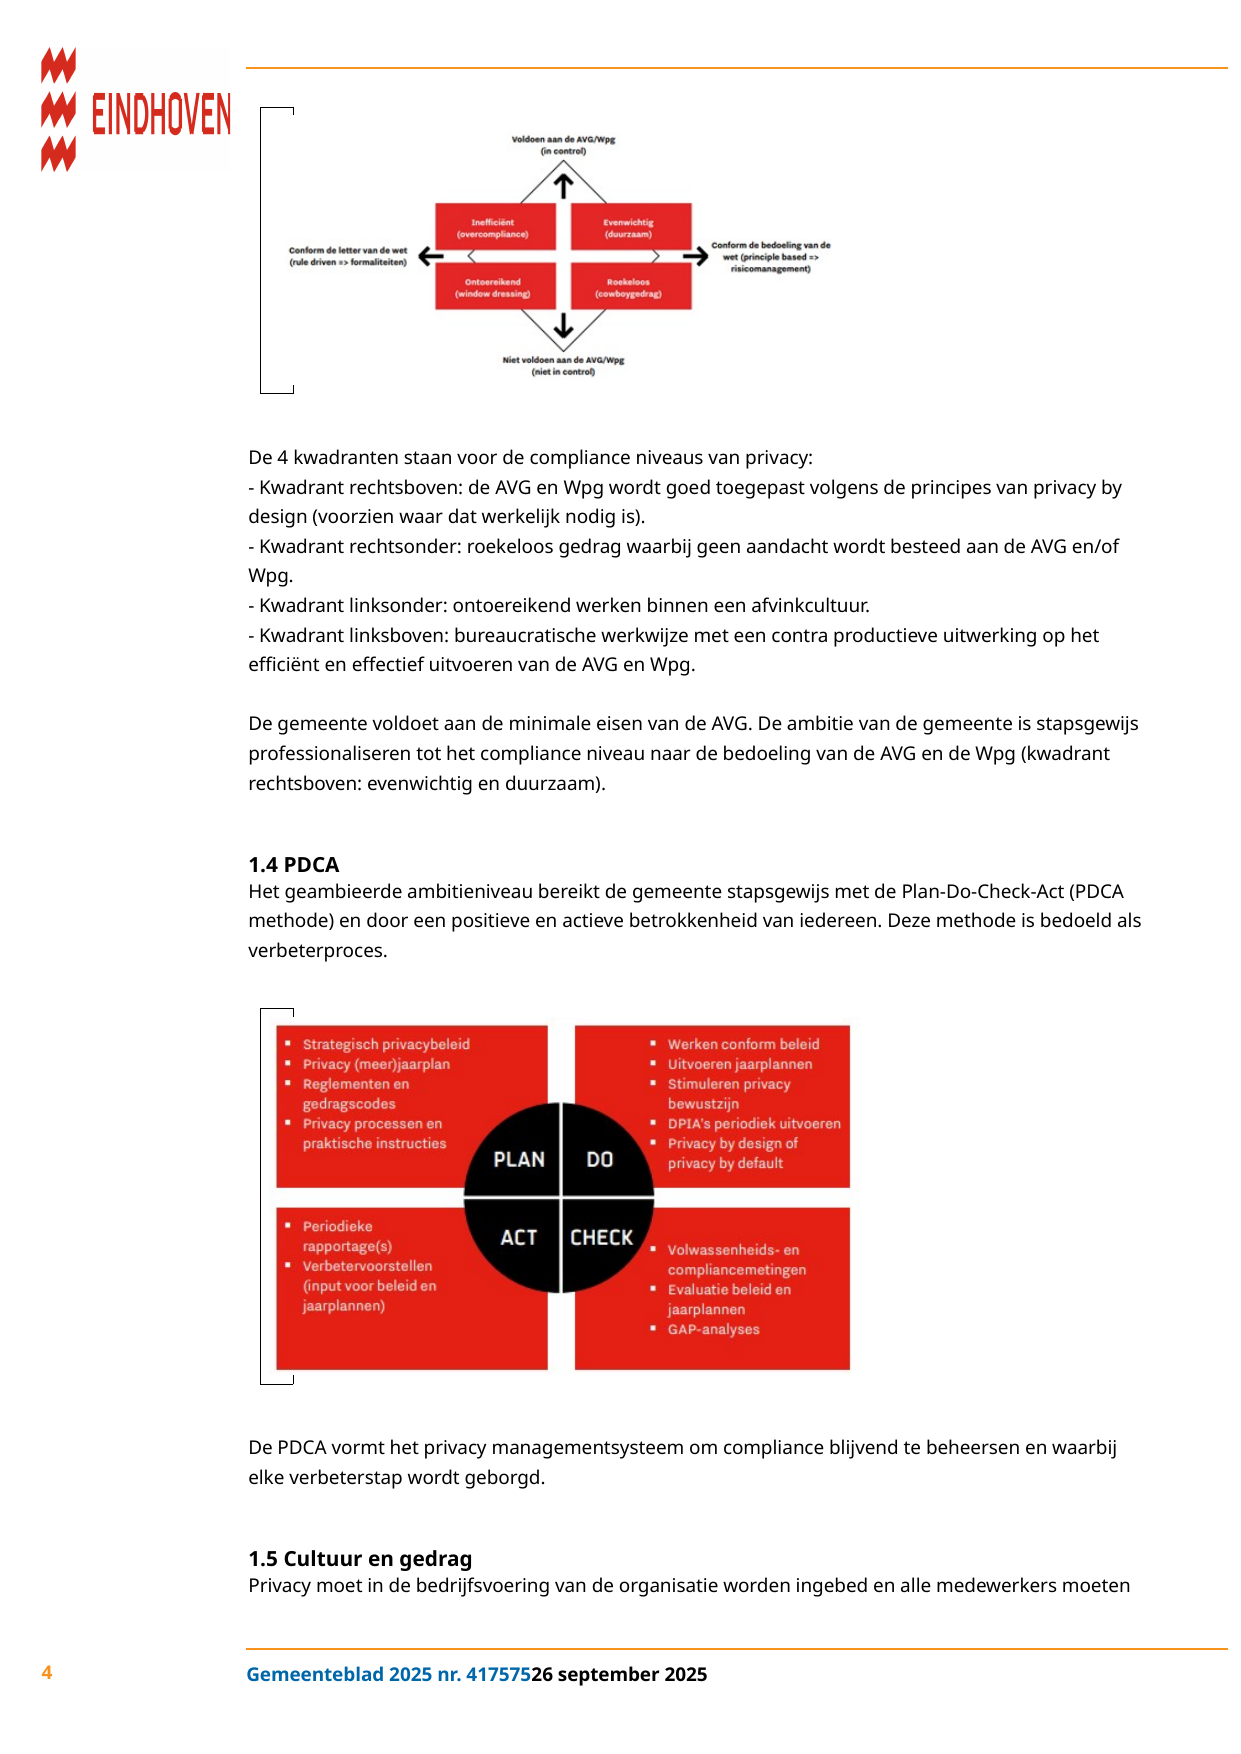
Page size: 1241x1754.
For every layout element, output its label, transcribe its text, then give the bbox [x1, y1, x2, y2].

text - Kwadrant rechtsonder: roekeloos gedrag waarbij geen aandacht wordt besteed aan de AVG en/of Wpg. [248, 533, 1152, 588]
text - Kwadrant linksboven: bureaucratische werkwijze met een contra productieve uitwerking op het efficiënt en effectief uitvoeren van de AVG en Wpg. [248, 622, 1152, 677]
text Het geambieerde ambitieniveau bereikt de gemeente stapsgewijs met de Plan-Do-Check-Act (PDCA methode) en door een positieve en actieve betrokkenheid van iedereen. Deze methode is bedoeld als verbeterproces. [248, 878, 1152, 963]
text Privacy moet in de bedrijfsvoering van de organisatie worden ingebed en alle medewerkers moeten [248, 1572, 1152, 1598]
text De gemeente voldoet aan de minimale eisen van de AVG. De ambitie van de gemeente is stapsgewijs professionaliseren tot het compliance niveau naar de bedoeling van de AVG en de Wpg (kwadrant rechtsboven: evenwichtig en duurzaam). [248, 711, 1152, 795]
text - Kwadrant rechtsboven: de AVG en Wpg wordt goed toegepast volgens de principes van privacy by design (voorzien waar dat werkelijk nodig is). [248, 474, 1152, 529]
text De 4 kwadranten staan voor de compliance niveaus van privacy: [248, 444, 1152, 470]
picture [268, 115, 860, 385]
text 1.5 Cultuur en gedrag [248, 1544, 1152, 1572]
picture [268, 1017, 860, 1375]
text 1.4 PDCA [248, 850, 1152, 878]
text - Kwadrant linksonder: ontoereikend werken binnen een afvinkcultuur. [248, 592, 1152, 618]
text De PDCA vormt het privacy managementsysteem om compliance blijvend te beheersen en waarbij elke verbeterstap wordt geborgd. [248, 1434, 1152, 1490]
picture [41, 47, 231, 172]
